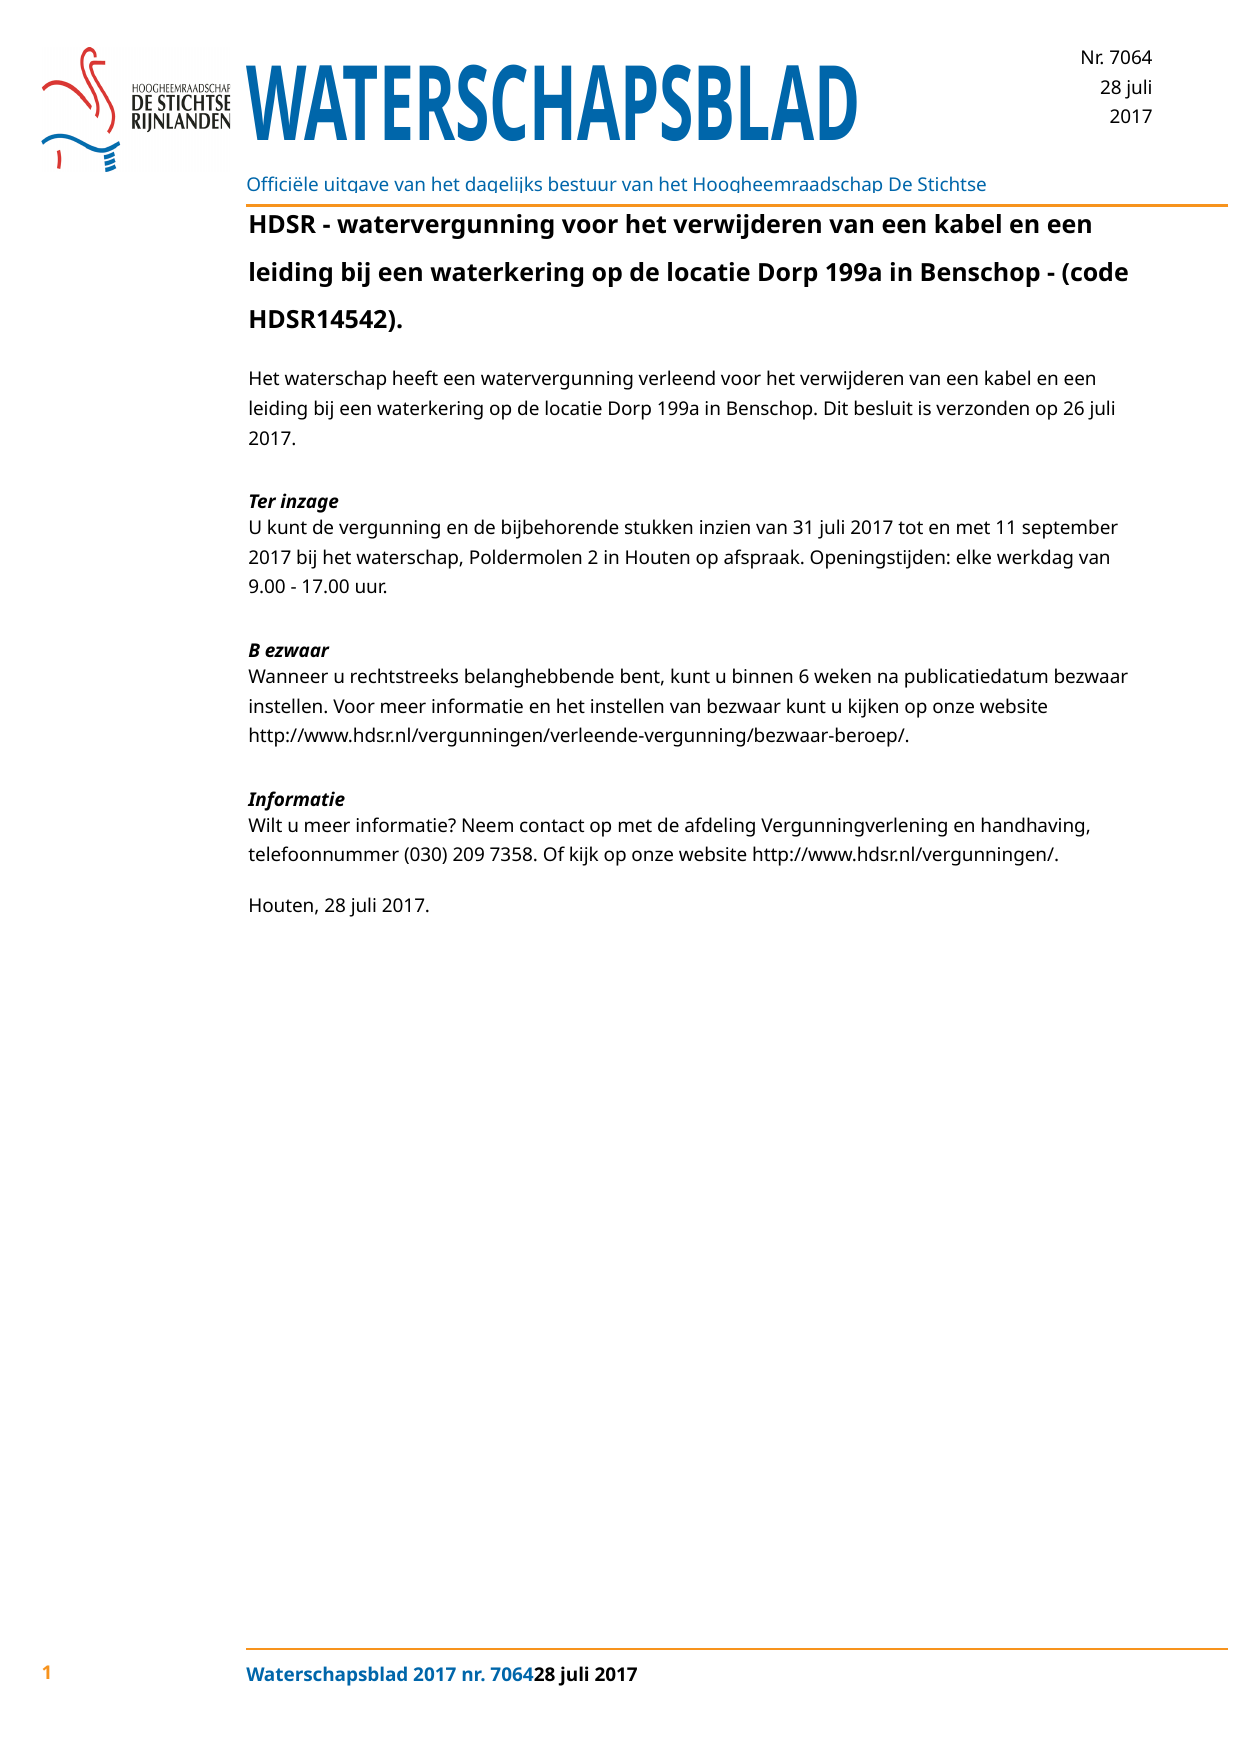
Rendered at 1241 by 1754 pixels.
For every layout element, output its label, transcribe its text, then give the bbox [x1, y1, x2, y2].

text Houten, 28 juli 2017. [248, 892, 1152, 918]
text Wilt u meer informatie? Neem contact op met de afdeling Vergunningverlening en handhaving, telefoonnummer (030) 209 7358. Of kijk op onze website http://www.hdsr.nl/vergunningen/. [248, 812, 1152, 867]
text Informatie [248, 786, 1152, 812]
text Wanneer u rechtstreeks belanghebbende bent, kunt u binnen 6 weken na publicatiedatum bezwaar instellen. Voor meer informatie en het instellen van bezwaar kunt u kijken op onze website http://www.hdsr.nl/vergunningen/verleende-vergunning/bezwaar-beroep/. [248, 663, 1152, 748]
text Ter inzage [248, 489, 1152, 514]
picture [41, 47, 231, 172]
text HDSR - watervergunning voor het verwijderen van een kabel en een leiding bij een waterkering op de locatie Dorp 199a in Benschop - (code HDSR14542). [248, 207, 1152, 336]
text Het waterschap heeft een watervergunning verleend voor het verwijderen van een kabel en een leiding bij een waterkering op de locatie Dorp 199a in Benschop. Dit besluit is verzonden op 26 juli 2017. [248, 366, 1152, 450]
text B ezwaar [248, 637, 1152, 663]
text U kunt de vergunning en de bijbehorende stukken inzien van 31 juli 2017 tot en met 11 september 2017 bij het waterschap, Poldermolen 2 in Houten op afspraak. Openingstijden: elke werkdag van 9.00 - 17.00 uur. [248, 514, 1152, 599]
